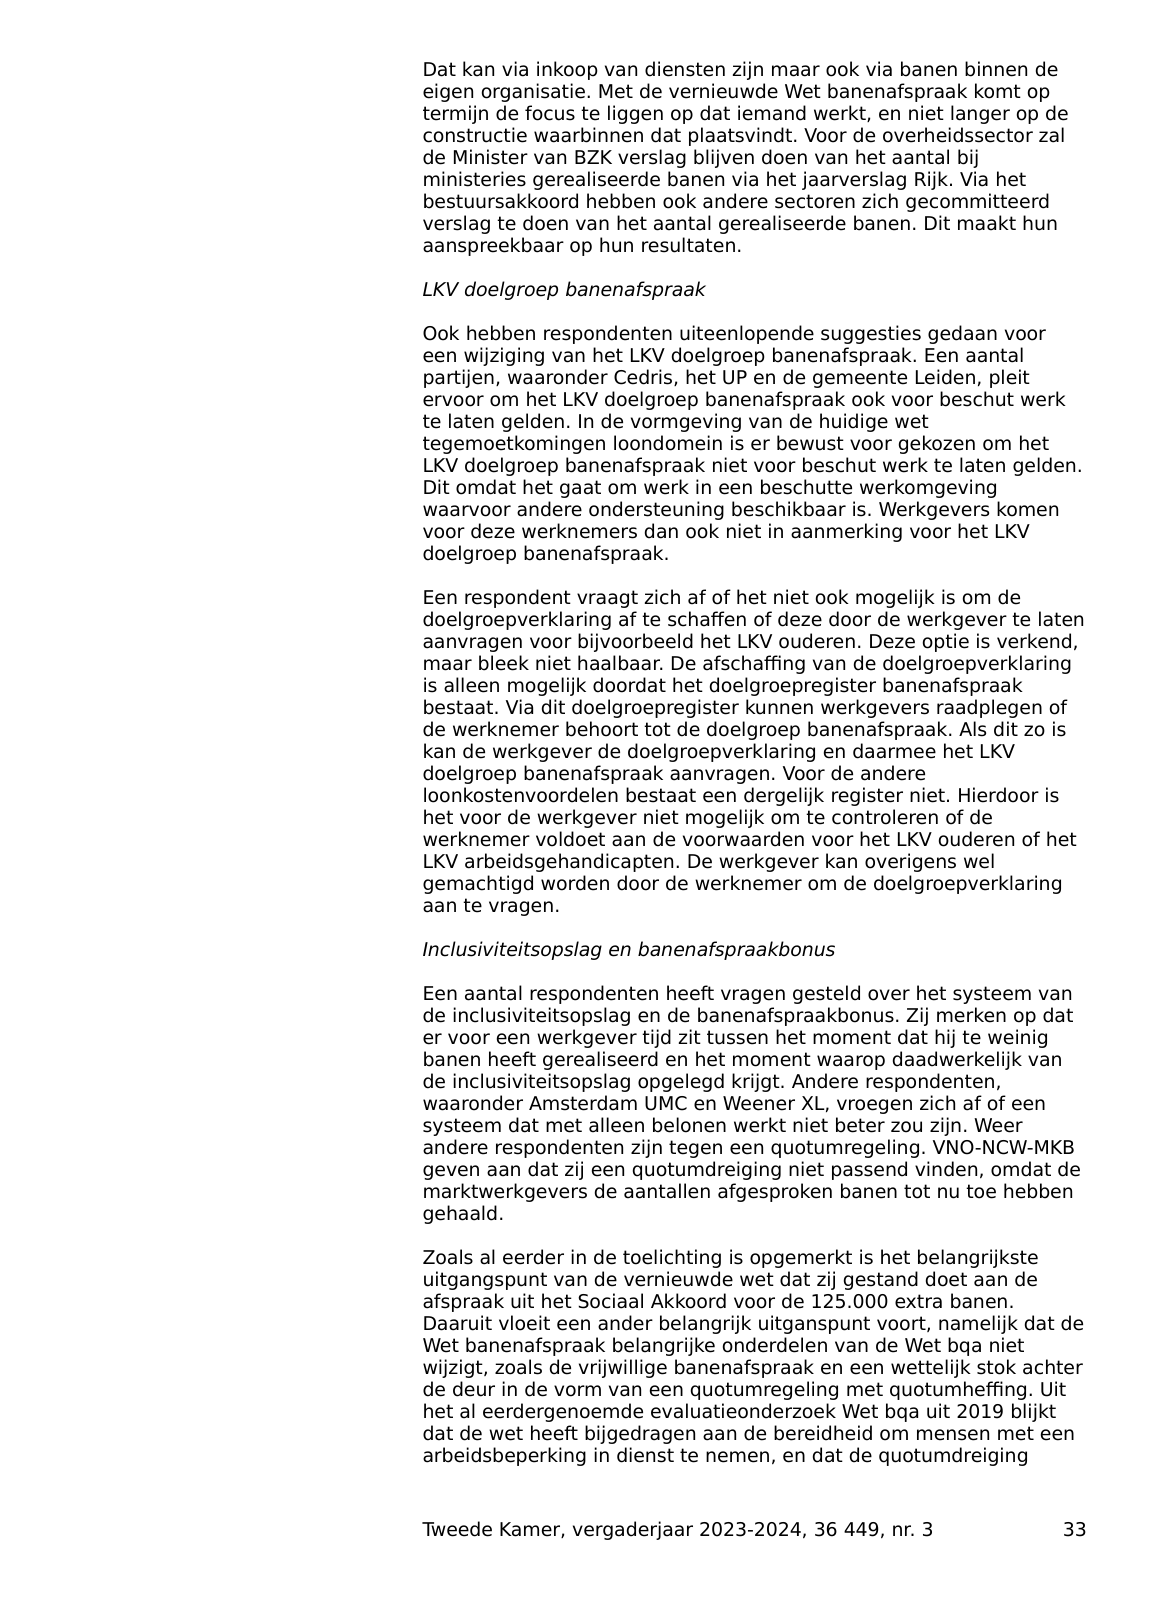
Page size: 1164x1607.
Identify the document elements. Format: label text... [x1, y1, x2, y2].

subtitle Inclusiviteitsopslag en banenafspraakbonus [422, 939, 1087, 961]
text Dat kan via inkoop van diensten zijn maar ook via banen binnen de eigen organisatie. Met de vernieuwde Wet banenafspraak komt op termijn de focus te liggen op dat iemand werkt, en niet langer op de constructie waarbinnen dat plaatsvindt. Voor de overheidssector zal de Minister van BZK verslag blijven doen van het aantal bij ministeries gerealiseerde banen via het jaarverslag Rijk. Via het bestuursakkoord hebben ook andere sectoren zich gecommitteerd verslag te doen van het aantal gerealiseerde banen. Dit maakt hun aanspreekbaar op hun resultaten. [422, 59, 1087, 257]
text Een respondent vraagt zich af of het niet ook mogelijk is om de doelgroepverklaring af te schaffen of deze door de werkgever te laten aanvragen voor bijvoorbeeld het LKV ouderen. Deze optie is verkend, maar bleek niet haalbaar. De afschaffing van de doelgroepverklaring is alleen mogelijk doordat het doelgroepregister banenafspraak bestaat. Via dit doelgroepregister kunnen werkgevers raadplegen of de werknemer behoort tot de doelgroep banenafspraak. Als dit zo is kan de werkgever de doelgroepverklaring en daarmee het LKV doelgroep banenafspraak aanvragen. Voor de andere loonkostenvoordelen bestaat een dergelijk register niet. Hierdoor is het voor de werkgever niet mogelijk om te controleren of de werknemer voldoet aan de voorwaarden voor het LKV ouderen of het LKV arbeidsgehandicapten. De werkgever kan overigens wel gemachtigd worden door de werknemer om de doelgroepverklaring aan te vragen. [422, 587, 1087, 917]
text Ook hebben respondenten uiteenlopende suggesties gedaan voor een wijziging van het LKV doelgroep banenafspraak. Een aantal partijen, waaronder Cedris, het UP en de gemeente Leiden, pleit ervoor om het LKV doelgroep banenafspraak ook voor beschut werk te laten gelden. In de vormgeving van de huidige wet tegemoetkomingen loondomein is er bewust voor gekozen om het LKV doelgroep banenafspraak niet voor beschut werk te laten gelden. Dit omdat het gaat om werk in een beschutte werkomgeving waarvoor andere ondersteuning beschikbaar is. Werkgevers komen voor deze werknemers dan ook niet in aanmerking voor het LKV doelgroep banenafspraak. [422, 323, 1087, 565]
text Een aantal respondenten heeft vragen gesteld over het systeem van de inclusiviteitsopslag en de banenafspraakbonus. Zij merken op dat er voor een werkgever tijd zit tussen het moment dat hij te weinig banen heeft gerealiseerd en het moment waarop daadwerkelijk van de inclusiviteitsopslag opgelegd krijgt. Andere respondenten, waaronder Amsterdam UMC en Weener XL, vroegen zich af of een systeem dat met alleen belonen werkt niet beter zou zijn. Weer andere respondenten zijn tegen een quotumregeling. VNO-NCW-MKB geven aan dat zij een quotumdreiging niet passend vinden, omdat de marktwerkgevers de aantallen afgesproken banen tot nu toe hebben gehaald. [422, 983, 1087, 1225]
subtitle LKV doelgroep banenafspraak [422, 279, 1087, 301]
text Zoals al eerder in de toelichting is opgemerkt is het belangrijkste uitgangspunt van de vernieuwde wet dat zij gestand doet aan de afspraak uit het Sociaal Akkoord voor de 125.000 extra banen. Daaruit vloeit een ander belangrijk uitganspunt voort, namelijk dat de Wet banenafspraak belangrijke onderdelen van de Wet bqa niet wijzigt, zoals de vrijwillige banenafspraak en een wettelijk stok achter de deur in de vorm van een quotumregeling met quotumheffing. Uit het al eerdergenoemde evaluatieonderzoek Wet bqa uit 2019 blijkt dat de wet heeft bijgedragen aan de bereidheid om mensen met een arbeidsbeperking in dienst te nemen, en dat de quotumdreiging [422, 1247, 1087, 1467]
